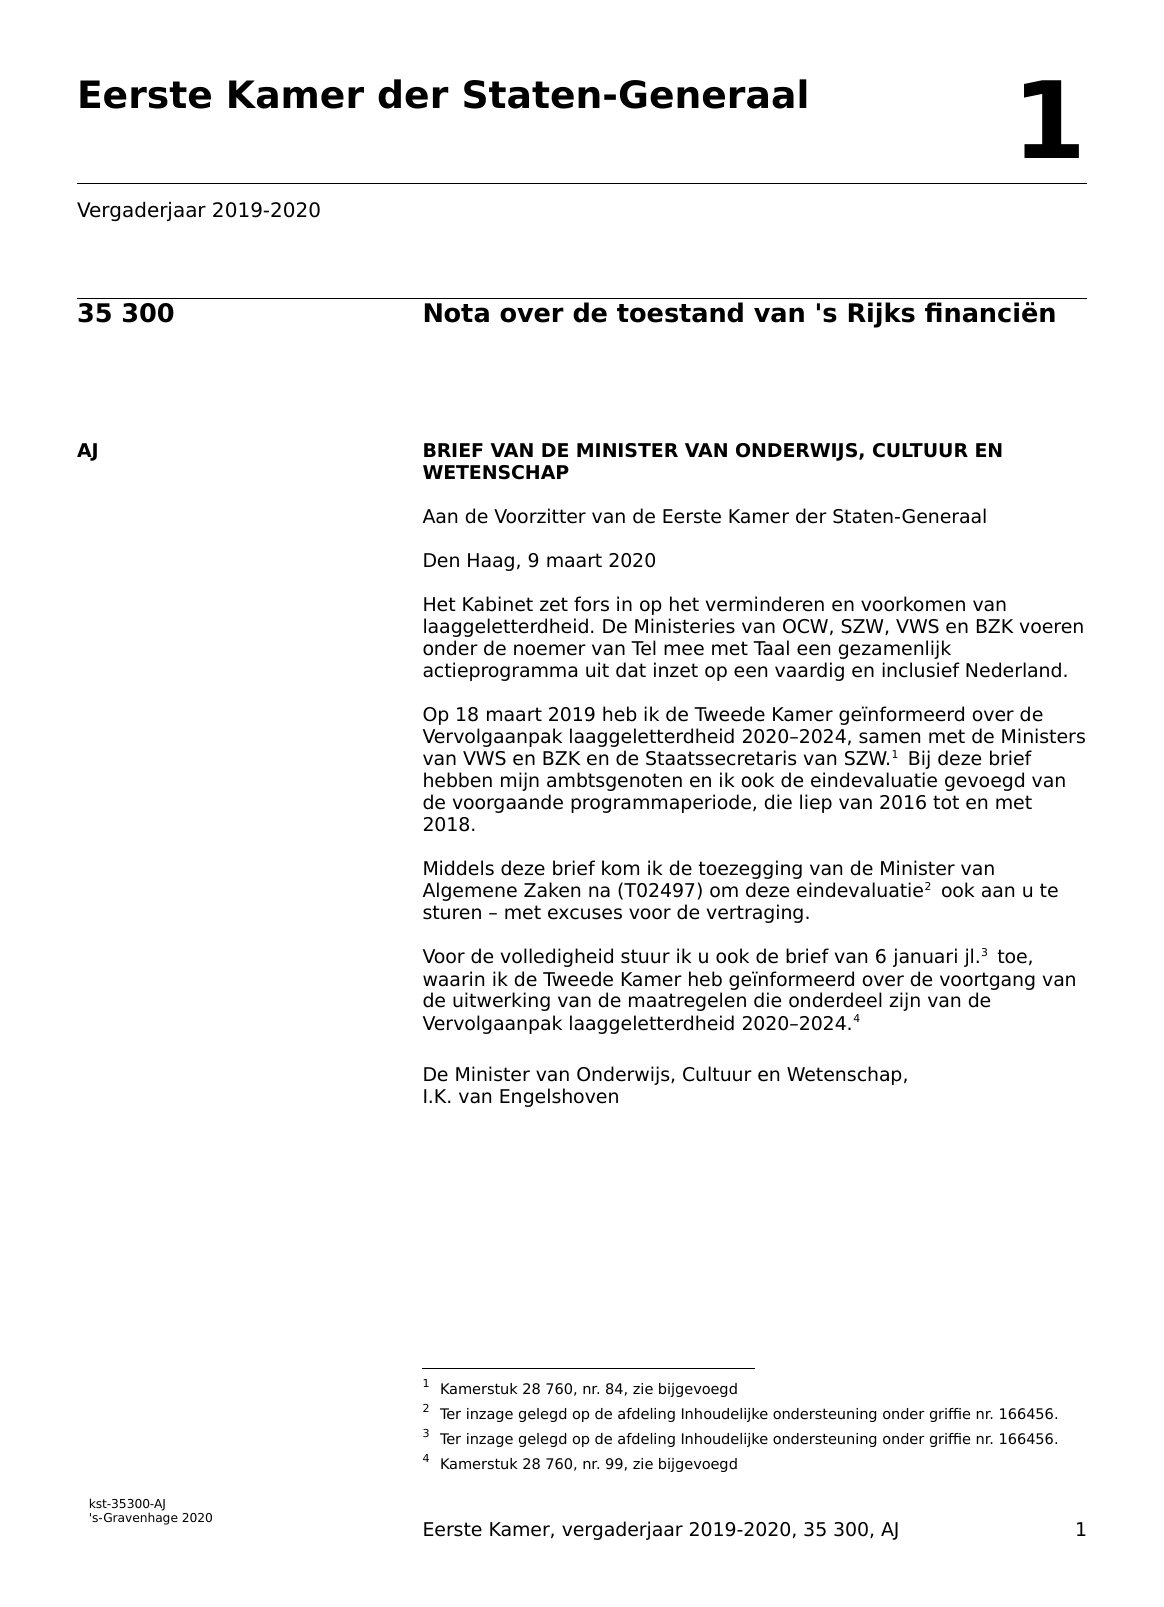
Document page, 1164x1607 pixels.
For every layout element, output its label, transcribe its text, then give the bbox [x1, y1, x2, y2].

table_header 1 [886, 59, 1087, 183]
text Aan de Voorzitter van de Eerste Kamer der Staten-Generaal [422, 506, 1087, 528]
text Ter inzage gelegd op de afdeling Inhoudelijke ondersteuning onder griffie nr. 166456. [422, 1402, 1087, 1424]
text Ter inzage gelegd op de afdeling Inhoudelijke ondersteuning onder griffie nr. 166456. [422, 1427, 1087, 1449]
text Kamerstuk 28 760, nr. 99, zie bijgevoegd [422, 1452, 1087, 1474]
subtitle 35 300 Nota over de toestand van 's Rijks financiën [77, 299, 1087, 329]
text Het Kabinet zet fors in op het verminderen en voorkomen van laaggeletterdheid. De Ministeries van OCW, SZW, VWS en BZK voeren onder de noemer van Tel mee met Taal een gezamenlijk actieprogramma uit dat inzet op een vaardig en inclusief Nederland. [422, 594, 1087, 682]
text Kamerstuk 28 760, nr. 84, zie bijgevoegd [422, 1377, 1087, 1399]
subtitle AJ BRIEF VAN DE MINISTER VAN ONDERWIJS, CULTUUR EN WETENSCHAP [77, 440, 1087, 484]
text Middels deze brief kom ik de toezegging van de Minister van Algemene Zaken na (T02497) om deze eindevaluatie ook aan u te sturen – met excuses voor de vertraging. [422, 858, 1087, 924]
text Op 18 maart 2019 heb ik de Tweede Kamer geïnformeerd over de Vervolgaanpak laaggeletterdheid 2020–2024, samen met de Ministers van VWS en BZK en de Staatssecretaris van SZW. Bij deze brief hebben mijn ambtsgenoten en ik ook de eindevaluatie gevoegd van de voorgaande programmaperiode, die liep van 2016 tot en met 2018. [422, 704, 1087, 836]
text Den Haag, 9 maart 2020 [422, 550, 1087, 572]
text 's-Gravenhage 2020 [88, 1511, 323, 1525]
table_header Eerste Kamer der Staten-Generaal [77, 59, 886, 183]
text Voor de volledigheid stuur ik u ook de brief van 6 januari jl. toe, waarin ik de Tweede Kamer heb geïnformeerd over de voortgang van de uitwerking van de maatregelen die onderdeel zijn van de Vervolgaanpak laaggeletterdheid 2020–2024. [422, 946, 1087, 1034]
table_cell Vergaderjaar 2019-2020 [77, 184, 1087, 298]
text kst-35300-AJ [88, 1497, 323, 1511]
text De Minister van Onderwijs, Cultuur en Wetenschap, I.K. van Engelshoven [422, 1064, 1087, 1108]
